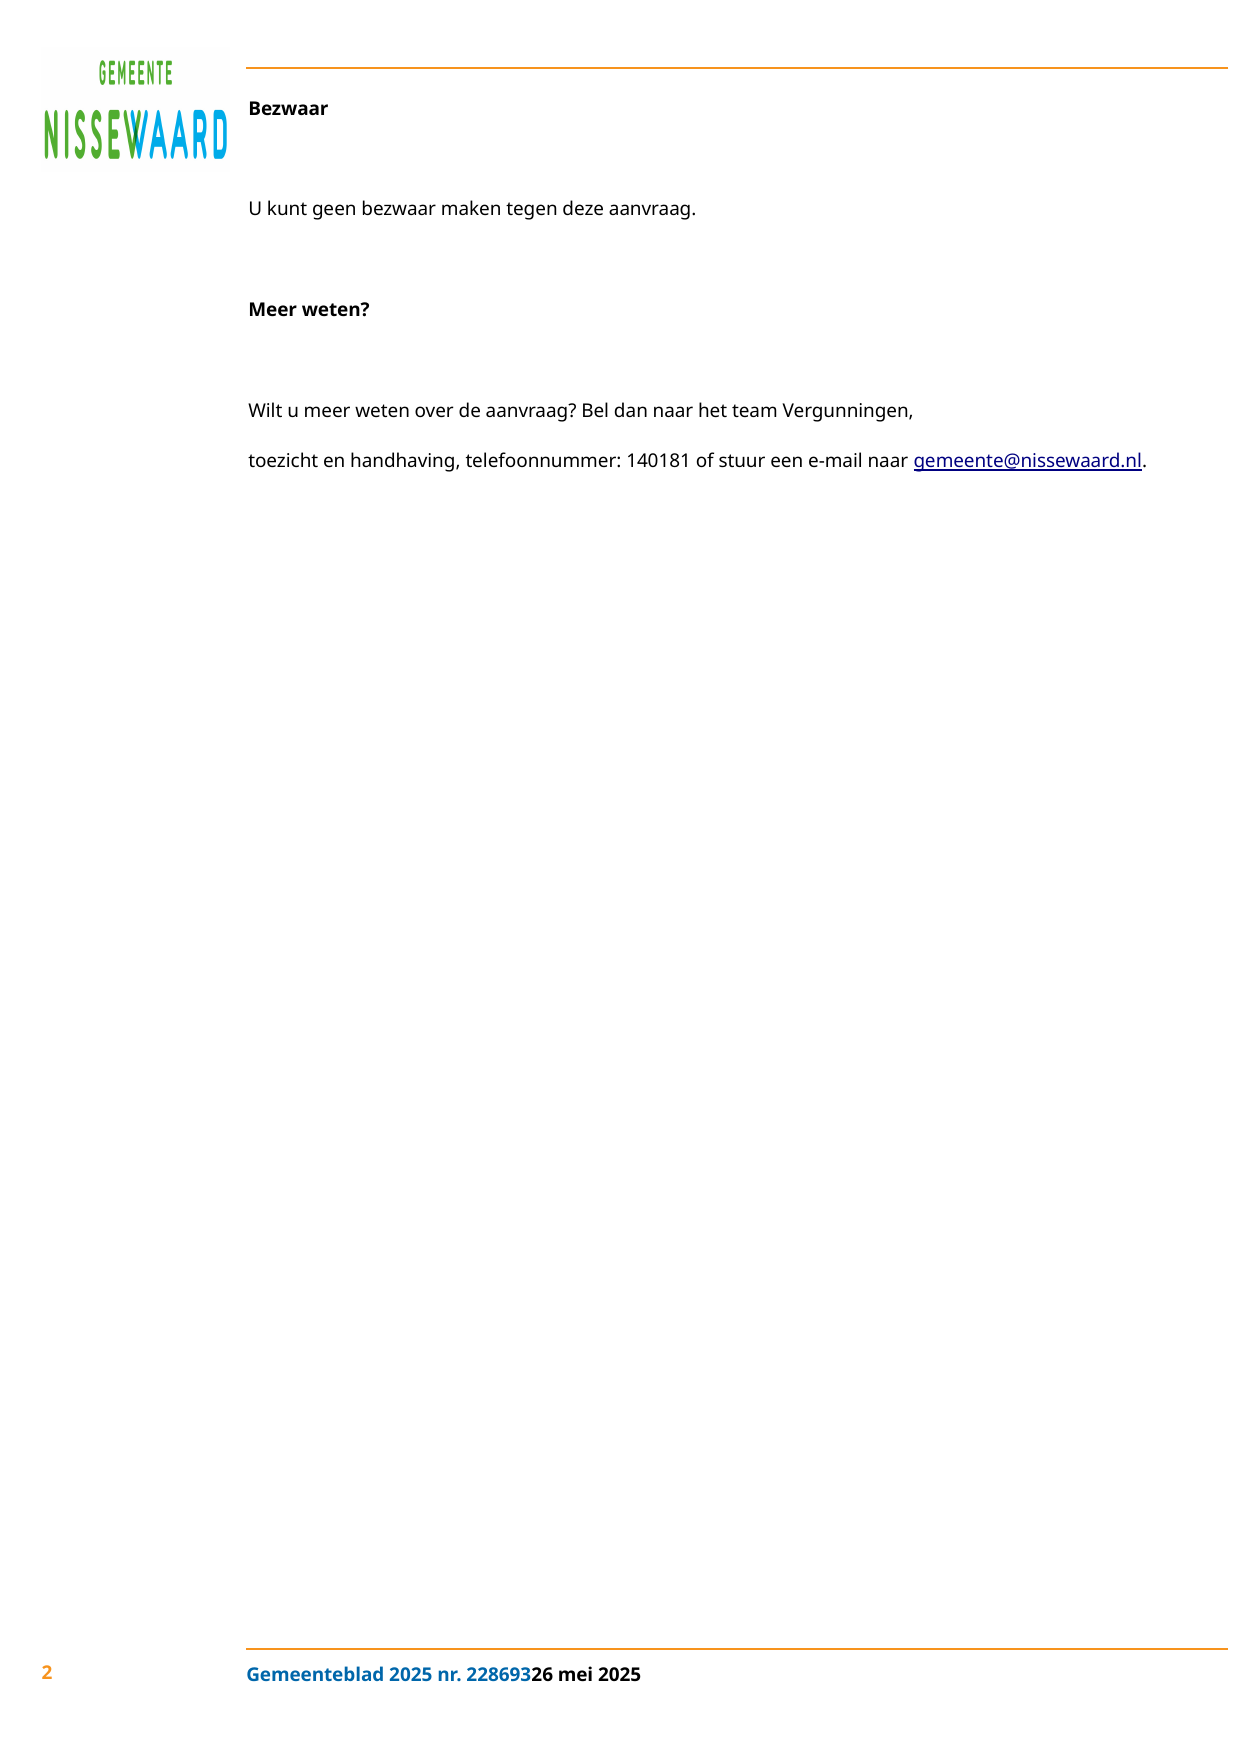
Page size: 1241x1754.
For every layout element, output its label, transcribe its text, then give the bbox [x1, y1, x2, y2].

text Wilt u meer weten over de aanvraag? Bel dan naar het team Vergunningen, [248, 397, 1152, 423]
text Meer weten? [248, 296, 1152, 322]
text toezicht en handhaving, telefoonnummer: 140181 of stuur een e-mail naar gemeente@nissewaard.nl. [248, 448, 1152, 473]
text U kunt geen bezwaar maken tegen deze aanvraag. [248, 196, 1152, 221]
picture [41, 47, 231, 172]
text Bezwaar [248, 95, 1152, 121]
